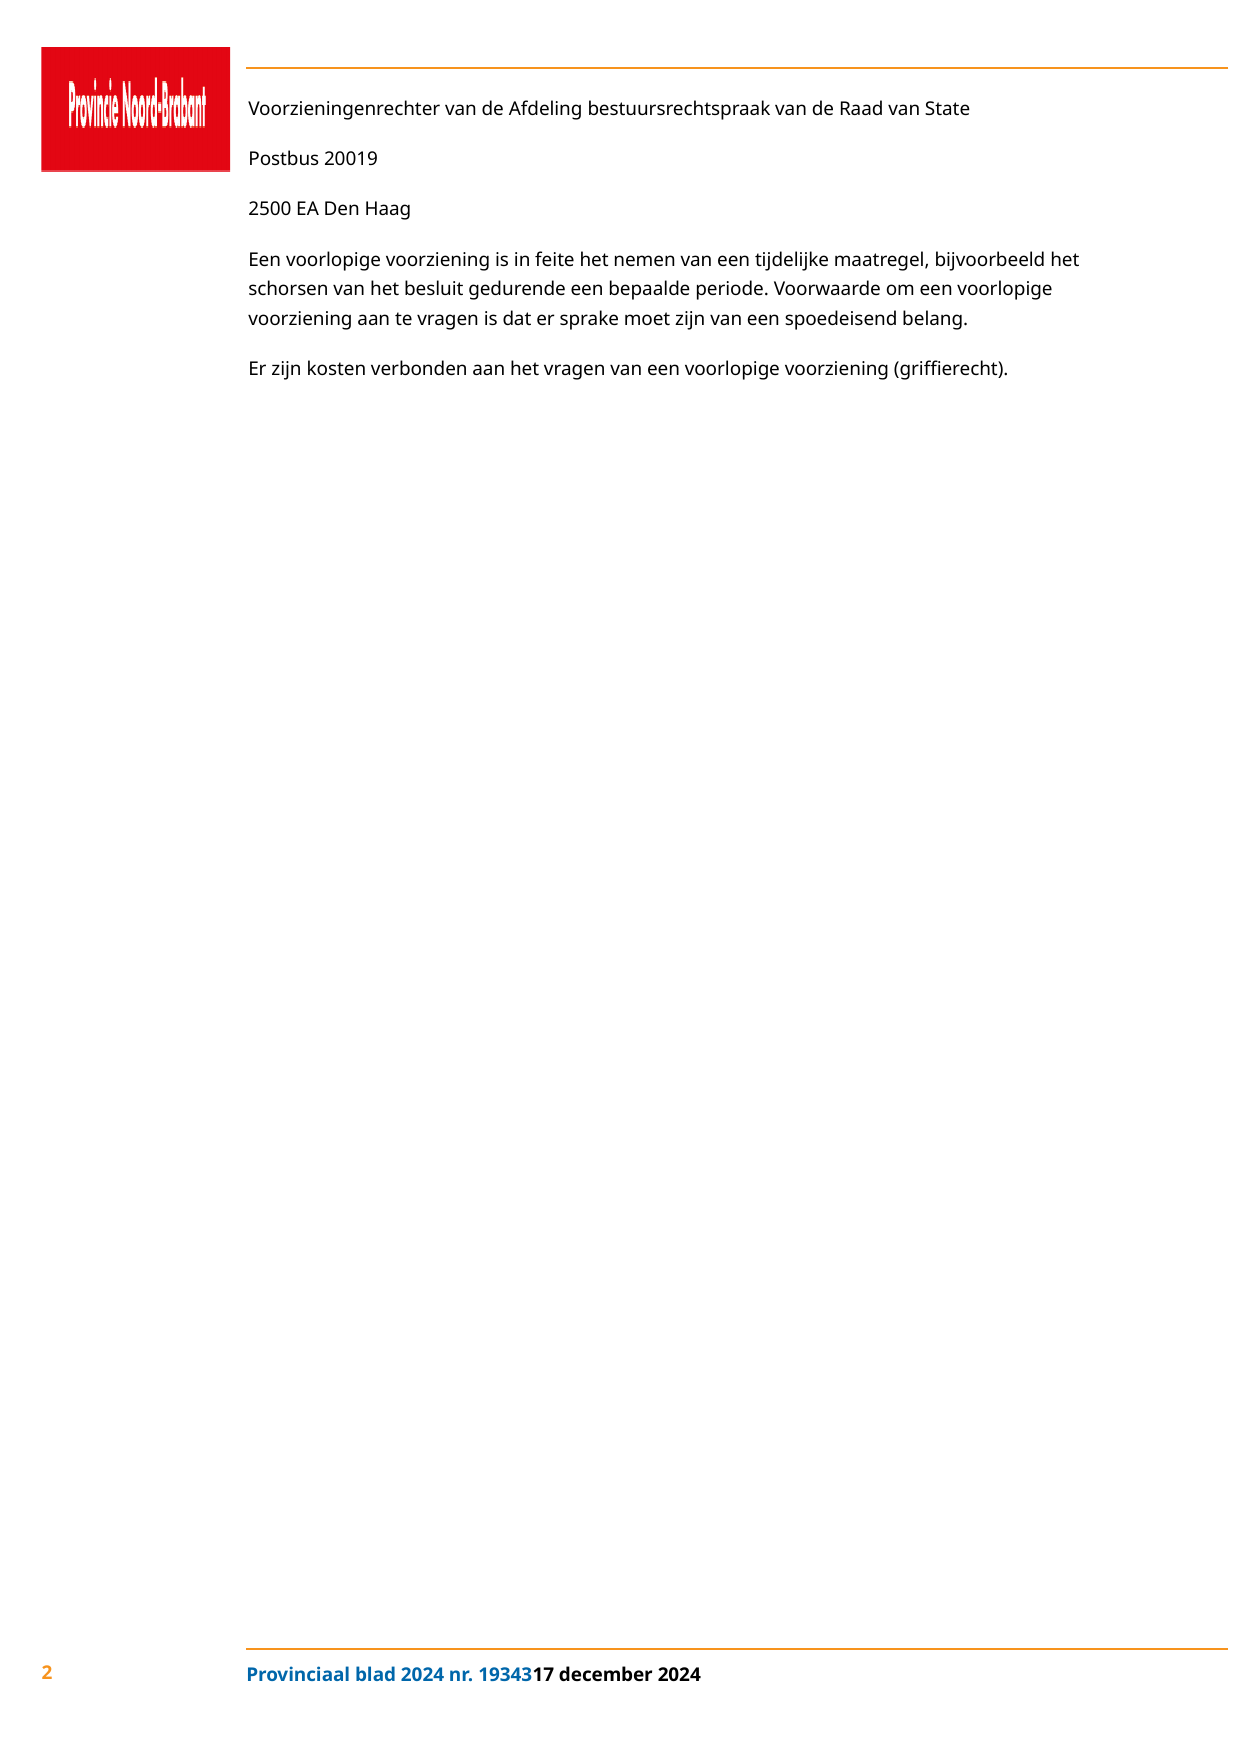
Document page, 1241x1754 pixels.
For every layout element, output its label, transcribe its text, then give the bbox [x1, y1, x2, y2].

picture [41, 47, 231, 172]
text Postbus 20019 [248, 145, 1152, 171]
text 2500 EA Den Haag [248, 196, 1152, 221]
text Voorzieningenrechter van de Afdeling bestuursrechtspraak van de Raad van State [248, 95, 1152, 121]
text Er zijn kosten verbonden aan het vragen van een voorlopige voorziening (griffierecht). [248, 356, 1152, 381]
text Een voorlopige voorziening is in feite het nemen van een tijdelijke maatregel, bijvoorbeeld het schorsen van het besluit gedurende een bepaalde periode. Voorwaarde om een voorlopige voorziening aan te vragen is dat er sprake moet zijn van een spoedeisend belang. [248, 246, 1152, 331]
